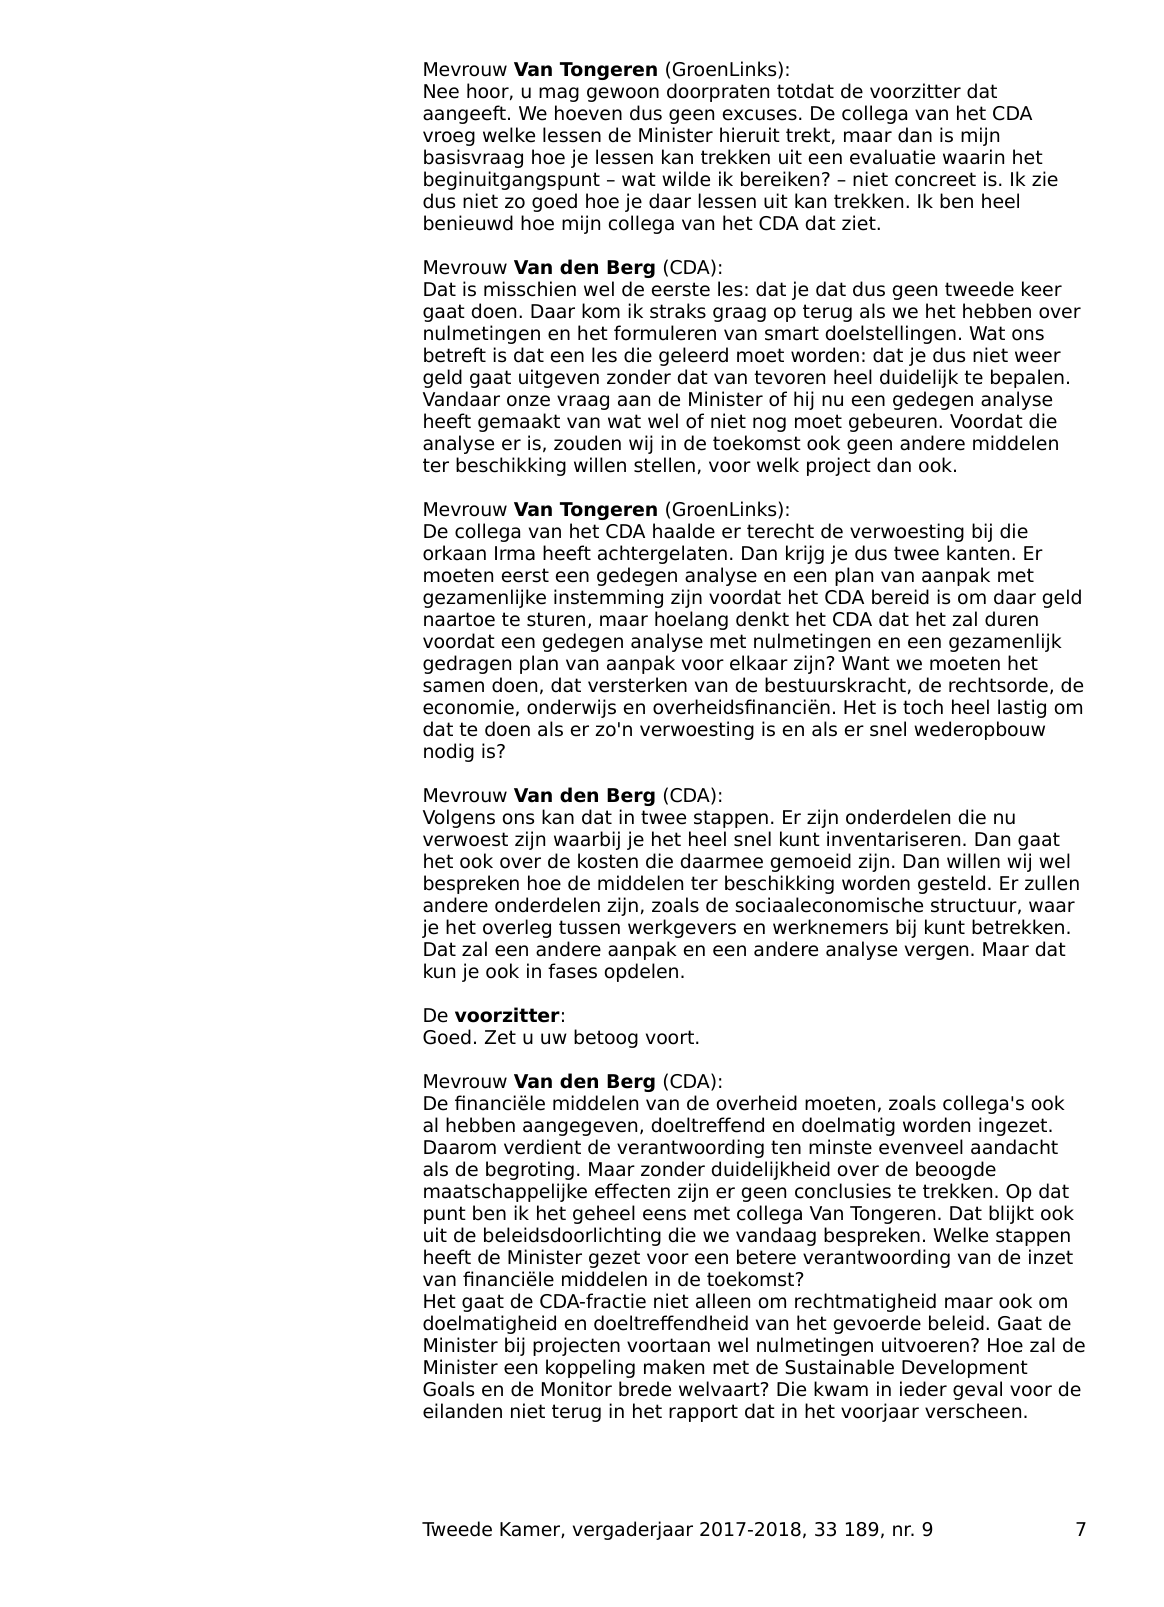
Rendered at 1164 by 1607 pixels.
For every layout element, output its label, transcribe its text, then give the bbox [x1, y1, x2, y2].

text Volgens ons kan dat in twee stappen. Er zijn onderdelen die nu verwoest zijn waarbij je het heel snel kunt inventariseren. Dan gaat het ook over de kosten die daarmee gemoeid zijn. Dan willen wij wel bespreken hoe de middelen ter beschikking worden gesteld. Er zullen andere onderdelen zijn, zoals de sociaaleconomische structuur, waar je het overleg tussen werkgevers en werknemers bij kunt betrekken. Dat zal een andere aanpak en een andere analyse vergen. Maar dat kun je ook in fases opdelen. [422, 807, 1087, 983]
text De voorzitter: [422, 1005, 1087, 1027]
text Het gaat de CDA-fractie niet alleen om rechtmatigheid maar ook om doelmatigheid en doeltreffendheid van het gevoerde beleid. Gaat de Minister bij projecten voortaan wel nulmetingen uitvoeren? Hoe zal de Minister een koppeling maken met de Sustainable Development Goals en de Monitor brede welvaart? Die kwam in ieder geval voor de eilanden niet terug in het rapport dat in het voorjaar verscheen. [422, 1291, 1087, 1423]
text Mevrouw Van Tongeren (GroenLinks): [422, 499, 1087, 521]
text Mevrouw Van den Berg (CDA): [422, 785, 1087, 807]
text De financiële middelen van de overheid moeten, zoals collega's ook al hebben aangegeven, doeltreffend en doelmatig worden ingezet. Daarom verdient de verantwoording ten minste evenveel aandacht als de begroting. Maar zonder duidelijkheid over de beoogde maatschappelijke effecten zijn er geen conclusies te trekken. Op dat punt ben ik het geheel eens met collega Van Tongeren. Dat blijkt ook uit de beleidsdoorlichting die we vandaag bespreken. Welke stappen heeft de Minister gezet voor een betere verantwoording van de inzet van financiële middelen in de toekomst? [422, 1093, 1087, 1291]
text Dat is misschien wel de eerste les: dat je dat dus geen tweede keer gaat doen. Daar kom ik straks graag op terug als we het hebben over nulmetingen en het formuleren van smart doelstellingen. Wat ons betreft is dat een les die geleerd moet worden: dat je dus niet weer geld gaat uitgeven zonder dat van tevoren heel duidelijk te bepalen. Vandaar onze vraag aan de Minister of hij nu een gedegen analyse heeft gemaakt van wat wel of niet nog moet gebeuren. Voordat die analyse er is, zouden wij in de toekomst ook geen andere middelen ter beschikking willen stellen, voor welk project dan ook. [422, 279, 1087, 477]
text Goed. Zet u uw betoog voort. [422, 1027, 1087, 1049]
text De collega van het CDA haalde er terecht de verwoesting bij die orkaan Irma heeft achtergelaten. Dan krijg je dus twee kanten. Er moeten eerst een gedegen analyse en een plan van aanpak met gezamenlijke instemming zijn voordat het CDA bereid is om daar geld naartoe te sturen, maar hoelang denkt het CDA dat het zal duren voordat een gedegen analyse met nulmetingen en een gezamenlijk gedragen plan van aanpak voor elkaar zijn? Want we moeten het samen doen, dat versterken van de bestuurskracht, de rechtsorde, de economie, onderwijs en overheidsfinanciën. Het is toch heel lastig om dat te doen als er zo'n verwoesting is en als er snel wederopbouw nodig is? [422, 521, 1087, 763]
text Mevrouw Van den Berg (CDA): [422, 257, 1087, 279]
text Nee hoor, u mag gewoon doorpraten totdat de voorzitter dat aangeeft. We hoeven dus geen excuses. De collega van het CDA vroeg welke lessen de Minister hieruit trekt, maar dan is mijn basisvraag hoe je lessen kan trekken uit een evaluatie waarin het beginuitgangspunt – wat wilde ik bereiken? – niet concreet is. Ik zie dus niet zo goed hoe je daar lessen uit kan trekken. Ik ben heel benieuwd hoe mijn collega van het CDA dat ziet. [422, 81, 1087, 235]
text Mevrouw Van Tongeren (GroenLinks): [422, 59, 1087, 81]
text Mevrouw Van den Berg (CDA): [422, 1071, 1087, 1093]
